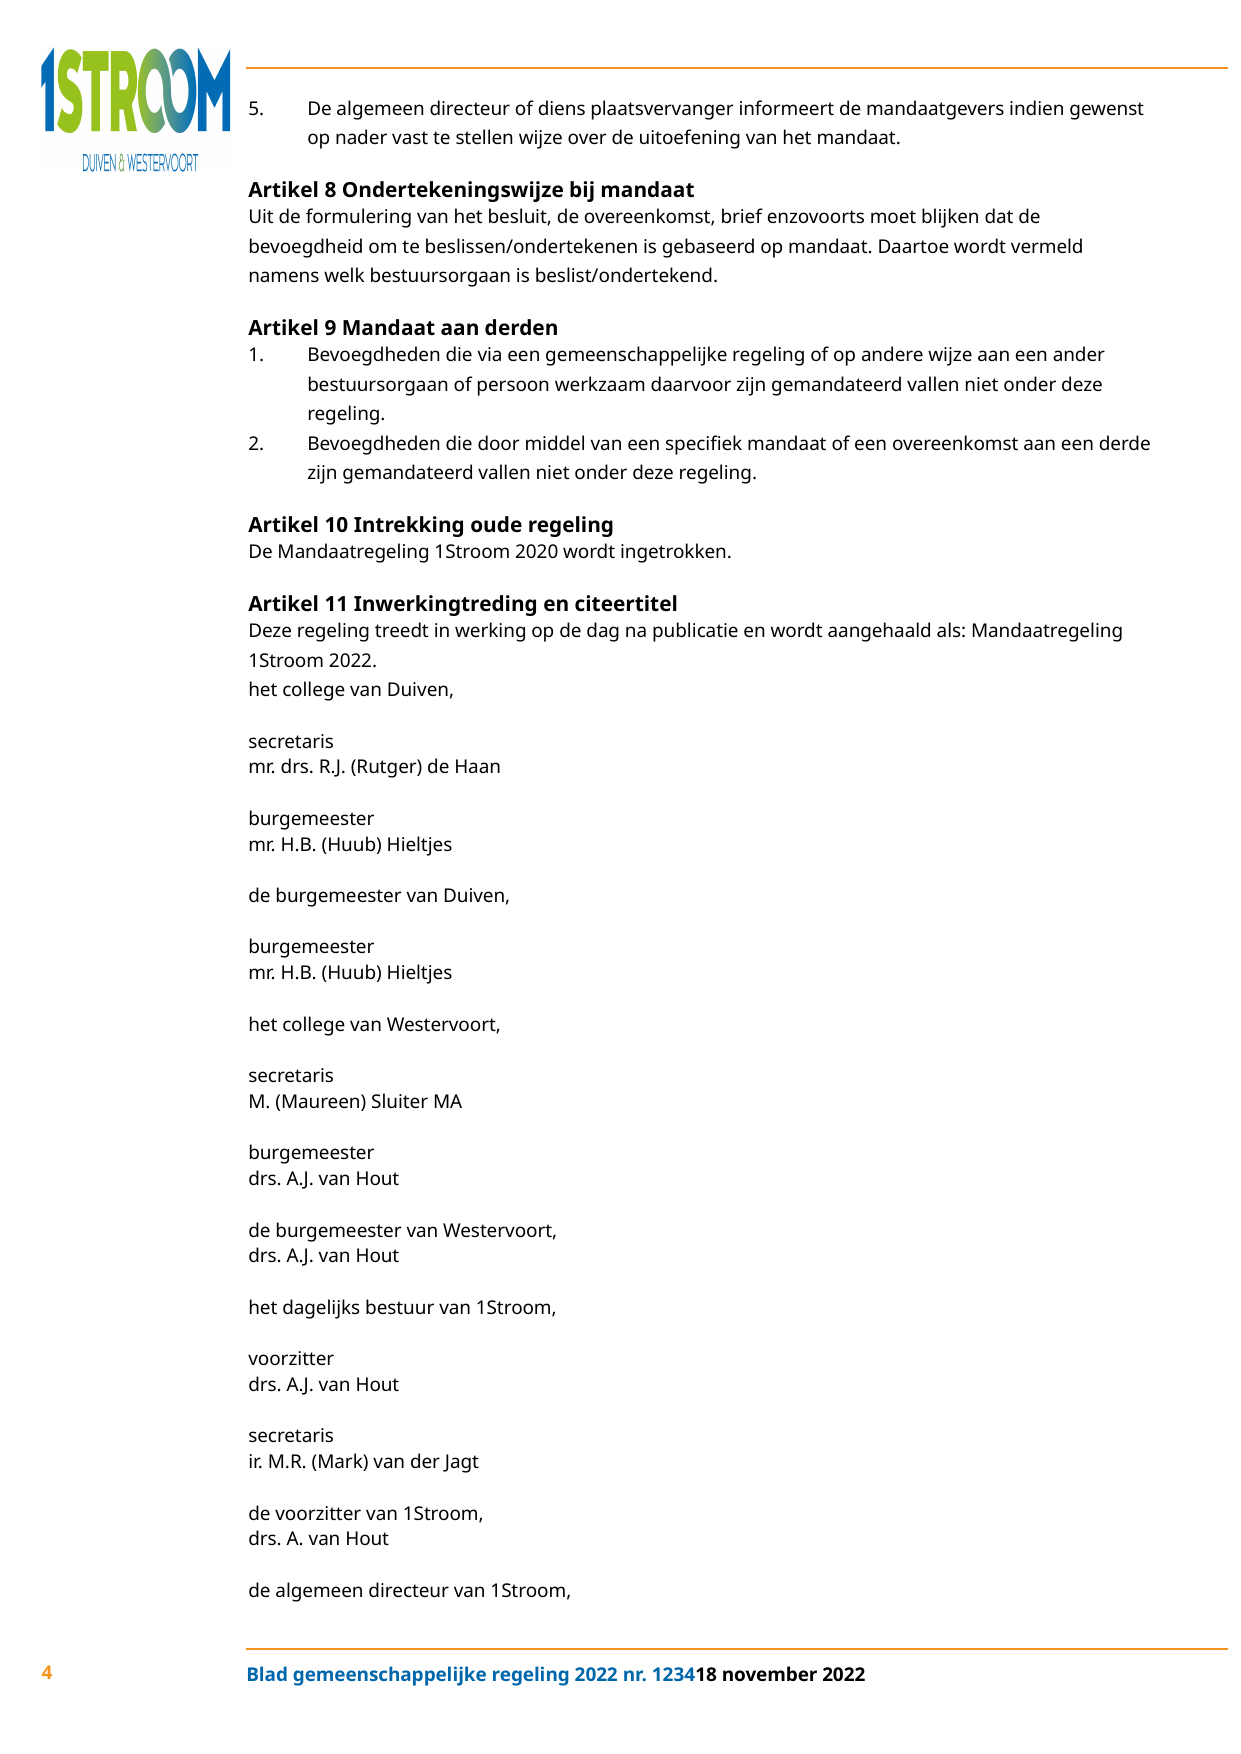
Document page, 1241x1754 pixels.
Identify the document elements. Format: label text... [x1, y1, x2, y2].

text burgemeester [248, 934, 1152, 959]
text Uit de formulering van het besluit, de overeenkomst, brief enzovoorts moet blijken dat de bevoegdheid om te beslissen/ondertekenen is gebaseerd op mandaat. Daartoe wordt vermeld namens welk bestuursorgaan is beslist/ondertekend. [248, 203, 1152, 288]
text M. (Maureen) Sluiter MA [248, 1088, 1152, 1114]
list De algemeen directeur of diens plaatsvervanger informeert de mandaatgevers indien gewenst op nader vast te stellen wijze over de uitoefening van het mandaat. [248, 95, 1152, 150]
text burgemeester [248, 805, 1152, 831]
text secretaris [248, 1062, 1152, 1088]
text drs. A.J. van Hout [248, 1165, 1152, 1191]
text mr. drs. R.J. (Rutger) de Haan [248, 754, 1152, 779]
text secretaris [248, 1423, 1152, 1448]
text het college van Westervoort, [248, 1011, 1152, 1037]
text het college van Duiven, [248, 676, 1152, 702]
text Artikel 9 Mandaat aan derden [248, 313, 1152, 341]
text de voorzitter van 1Stroom, [248, 1500, 1152, 1526]
text secretaris [248, 728, 1152, 754]
text de algemeen directeur van 1Stroom, [248, 1577, 1152, 1603]
text burgemeester [248, 1139, 1152, 1165]
picture [41, 47, 231, 172]
list Bevoegdheden die via een gemeenschappelijke regeling of op andere wijze aan een ander bestuursorgaan of persoon werkzaam daarvoor zijn gemandateerd vallen niet onder deze regeling. [248, 341, 1152, 426]
text voorzitter [248, 1345, 1152, 1371]
text Artikel 8 Ondertekeningswijze bij mandaat [248, 175, 1152, 203]
text Deze regeling treedt in werking op de dag na publicatie en wordt aangehaald als: Mandaatregeling 1Stroom 2022. [248, 617, 1152, 673]
list Bevoegdheden die door middel van een specifiek mandaat of een overeenkomst aan een derde zijn gemandateerd vallen niet onder deze regeling. [248, 430, 1152, 485]
text Artikel 10 Intrekking oude regeling [248, 510, 1152, 538]
text mr. H.B. (Huub) Hieltjes [248, 959, 1152, 985]
text mr. H.B. (Huub) Hieltjes [248, 831, 1152, 857]
text het dagelijks bestuur van 1Stroom, [248, 1294, 1152, 1320]
text de burgemeester van Westervoort, [248, 1217, 1152, 1242]
text drs. A.J. van Hout [248, 1371, 1152, 1397]
text drs. A. van Hout [248, 1526, 1152, 1551]
text Artikel 11 Inwerkingtreding en citeertitel [248, 589, 1152, 617]
text de burgemeester van Duiven, [248, 882, 1152, 908]
text drs. A.J. van Hout [248, 1242, 1152, 1268]
text De Mandaatregeling 1Stroom 2020 wordt ingetrokken. [248, 538, 1152, 564]
text ir. M.R. (Mark) van der Jagt [248, 1448, 1152, 1474]
